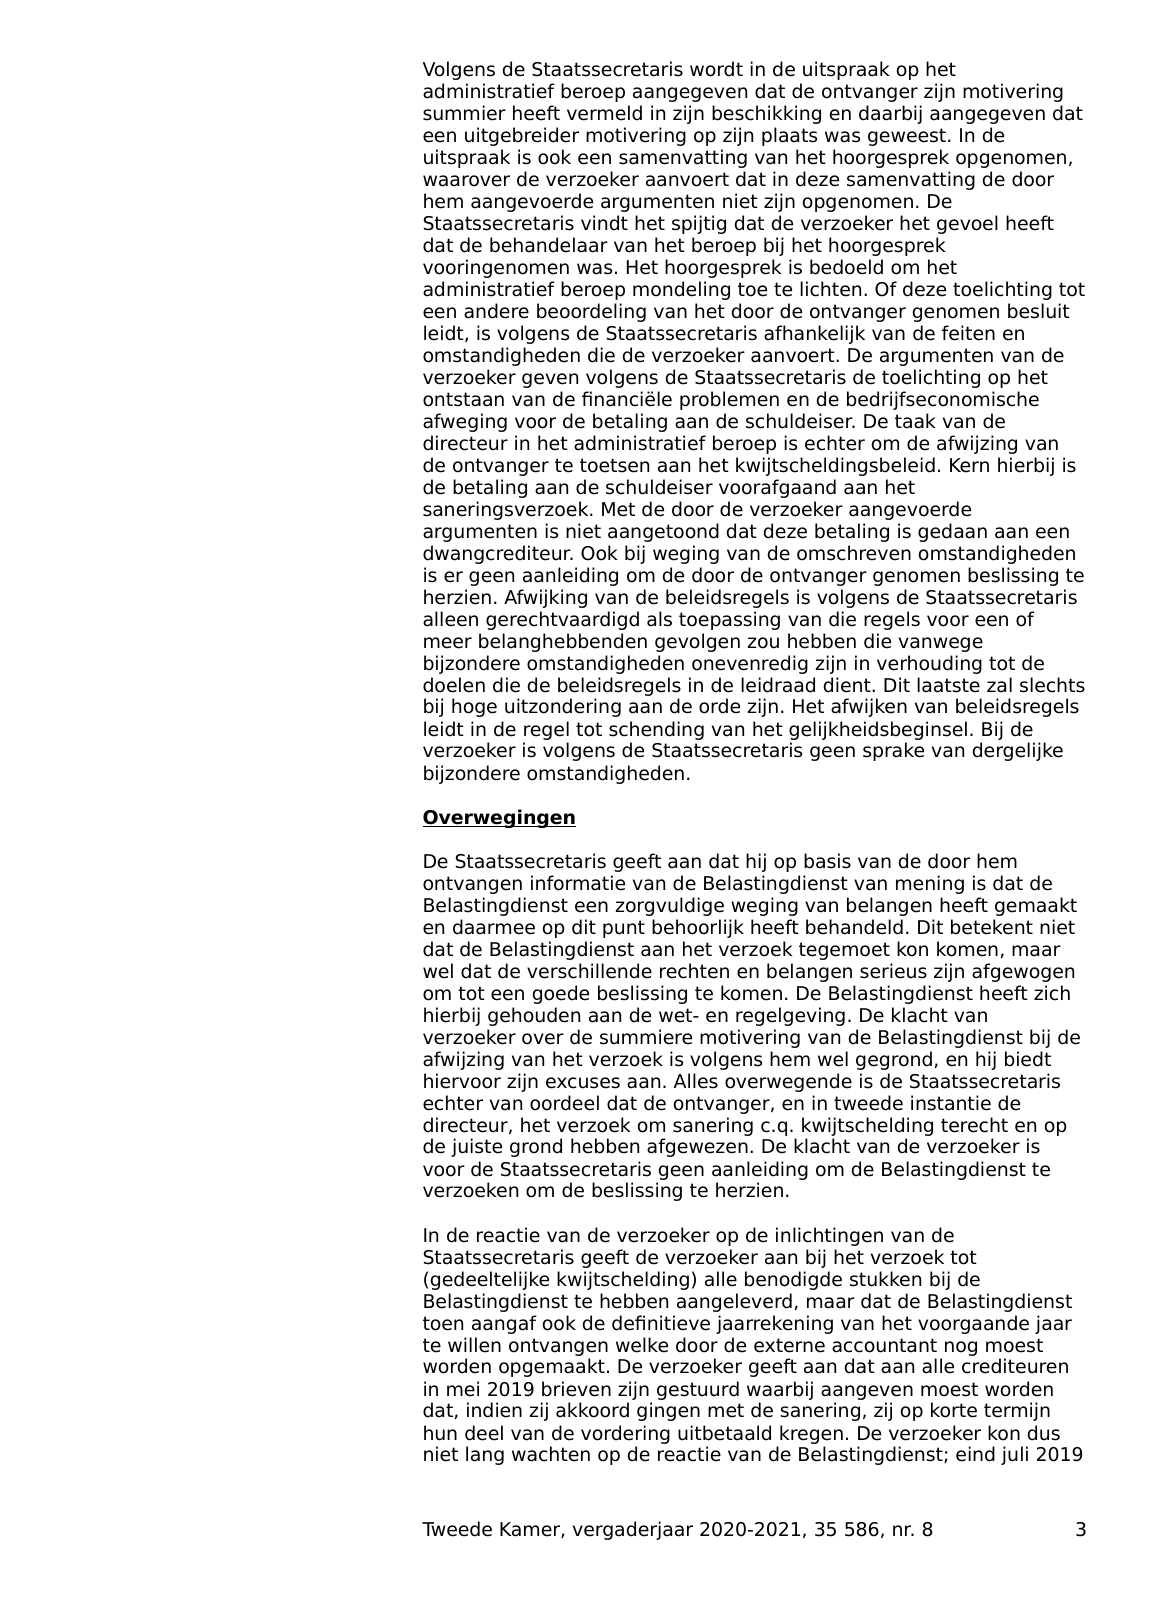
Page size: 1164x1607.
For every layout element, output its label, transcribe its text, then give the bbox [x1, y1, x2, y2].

text Volgens de Staatssecretaris wordt in de uitspraak op het administratief beroep aangegeven dat de ontvanger zijn motivering summier heeft vermeld in zijn beschikking en daarbij aangegeven dat een uitgebreider motivering op zijn plaats was geweest. In de uitspraak is ook een samenvatting van het hoorgesprek opgenomen, waarover de verzoeker aanvoert dat in deze samenvatting de door hem aangevoerde argumenten niet zijn opgenomen. De Staatssecretaris vindt het spijtig dat de verzoeker het gevoel heeft dat de behandelaar van het beroep bij het hoorgesprek vooringenomen was. Het hoorgesprek is bedoeld om het administratief beroep mondeling toe te lichten. Of deze toelichting tot een andere beoordeling van het door de ontvanger genomen besluit leidt, is volgens de Staatssecretaris afhankelijk van de feiten en omstandigheden die de verzoeker aanvoert. De argumenten van de verzoeker geven volgens de Staatssecretaris de toelichting op het ontstaan van de financiële problemen en de bedrijfseconomische afweging voor de betaling aan de schuldeiser. De taak van de directeur in het administratief beroep is echter om de afwijzing van de ontvanger te toetsen aan het kwijtscheldingsbeleid. Kern hierbij is de betaling aan de schuldeiser voorafgaand aan het saneringsverzoek. Met de door de verzoeker aangevoerde argumenten is niet aangetoond dat deze betaling is gedaan aan een dwangcrediteur. Ook bij weging van de omschreven omstandigheden is er geen aanleiding om de door de ontvanger genomen beslissing te herzien. Afwijking van de beleidsregels is volgens de Staatssecretaris alleen gerechtvaardigd als toepassing van die regels voor een of meer belanghebbenden gevolgen zou hebben die vanwege bijzondere omstandigheden onevenredig zijn in verhouding tot de doelen die de beleidsregels in de leidraad dient. Dit laatste zal slechts bij hoge uitzondering aan de orde zijn. Het afwijken van beleidsregels leidt in de regel tot schending van het gelijkheidsbeginsel. Bij de verzoeker is volgens de Staatssecretaris geen sprake van dergelijke bijzondere omstandigheden. [422, 59, 1087, 784]
text De Staatssecretaris geeft aan dat hij op basis van de door hem ontvangen informatie van de Belastingdienst van mening is dat de Belastingdienst een zorgvuldige weging van belangen heeft gemaakt en daarmee op dit punt behoorlijk heeft behandeld. Dit betekent niet dat de Belastingdienst aan het verzoek tegemoet kon komen, maar wel dat de verschillende rechten en belangen serieus zijn afgewogen om tot een goede beslissing te komen. De Belastingdienst heeft zich hierbij gehouden aan de wet- en regelgeving. De klacht van verzoeker over de summiere motivering van de Belastingdienst bij de afwijzing van het verzoek is volgens hem wel gegrond, en hij biedt hiervoor zijn excuses aan. Alles overwegende is de Staatssecretaris echter van oordeel dat de ontvanger, en in tweede instantie de directeur, het verzoek om sanering c.q. kwijtschelding terecht en op de juiste grond hebben afgewezen. De klacht van de verzoeker is voor de Staatssecretaris geen aanleiding om de Belastingdienst te verzoeken om de beslissing te herzien. [422, 851, 1087, 1202]
subtitle Overwegingen [422, 807, 1087, 828]
text In de reactie van de verzoeker op de inlichtingen van de Staatssecretaris geeft de verzoeker aan bij het verzoek tot (gedeeltelijke kwijtschelding) alle benodigde stukken bij de Belastingdienst te hebben aangeleverd, maar dat de Belastingdienst toen aangaf ook de definitieve jaarrekening van het voorgaande jaar te willen ontvangen welke door de externe accountant nog moest worden opgemaakt. De verzoeker geeft aan dat aan alle crediteuren in mei 2019 brieven zijn gestuurd waarbij aangeven moest worden dat, indien zij akkoord gingen met de sanering, zij op korte termijn hun deel van de vordering uitbetaald kregen. De verzoeker kon dus niet lang wachten op de reactie van de Belastingdienst; eind juli 2019 [422, 1224, 1087, 1466]
